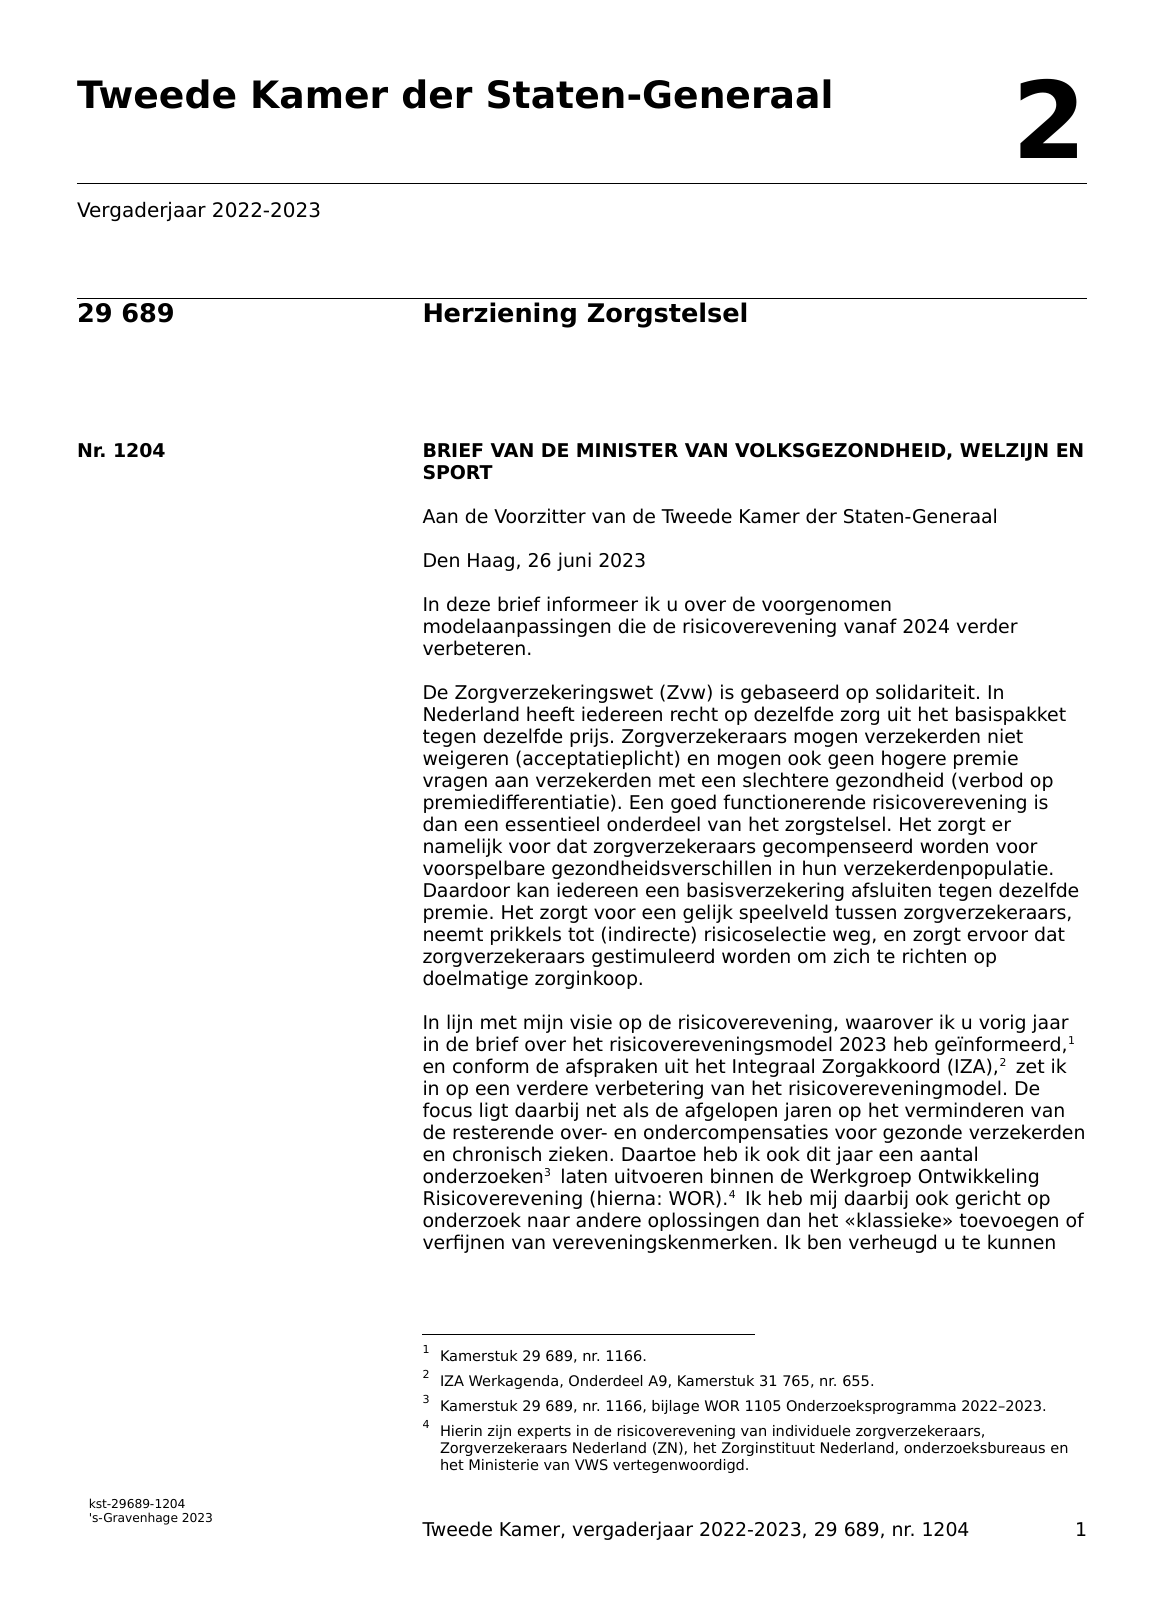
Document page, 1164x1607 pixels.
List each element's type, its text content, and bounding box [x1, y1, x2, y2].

text Aan de Voorzitter van de Tweede Kamer der Staten-Generaal [422, 506, 1087, 528]
subtitle 29 689 Herziening Zorgstelsel [77, 299, 1087, 329]
text 's-Gravenhage 2023 [88, 1511, 323, 1525]
text Kamerstuk 29 689, nr. 1166. [422, 1343, 1087, 1366]
text In lijn met mijn visie op de risicoverevening, waarover ik u vorig jaar in de brief over het risicovereveningsmodel 2023 heb geïnformeerd, en conform de afspraken uit het Integraal Zorgakkoord (IZA), zet ik in op een verdere verbetering van het risicovereveningmodel. De focus ligt daarbij net als de afgelopen jaren op het verminderen van de resterende over- en ondercompensaties voor gezonde verzekerden en chronisch zieken. Daartoe heb ik ook dit jaar een aantal onderzoeken laten uitvoeren binnen de Werkgroep Ontwikkeling Risicoverevening (hierna: WOR). Ik heb mij daarbij ook gericht op onderzoek naar andere oplossingen dan het «klassieke» toevoegen of verfijnen van vereveningskenmerken. Ik ben verheugd u te kunnen [422, 1012, 1087, 1254]
text Hierin zijn experts in de risicoverevening van individuele zorgverzekeraars, Zorgverzekeraars Nederland (ZN), het Zorginstituut Nederland, onderzoeksbureaus en het Ministerie van VWS vertegenwoordigd. [422, 1418, 1087, 1474]
table_header Tweede Kamer der Staten-Generaal [77, 59, 886, 183]
subtitle Nr. 1204 BRIEF VAN DE MINISTER VAN VOLKSGEZONDHEID, WELZIJN EN SPORT [77, 440, 1087, 484]
text kst-29689-1204 [88, 1497, 323, 1511]
table_header 2 [886, 59, 1087, 183]
text IZA Werkagenda, Onderdeel A9, Kamerstuk 31 765, nr. 655. [422, 1368, 1087, 1391]
text In deze brief informeer ik u over de voorgenomen modelaanpassingen die de risicoverevening vanaf 2024 verder verbeteren. [422, 594, 1087, 660]
text Kamerstuk 29 689, nr. 1166, bijlage WOR 1105 Onderzoeksprogramma 2022–2023. [422, 1393, 1087, 1416]
text Den Haag, 26 juni 2023 [422, 550, 1087, 572]
text De Zorgverzekeringswet (Zvw) is gebaseerd op solidariteit. In Nederland heeft iedereen recht op dezelfde zorg uit het basispakket tegen dezelfde prijs. Zorgverzekeraars mogen verzekerden niet weigeren (acceptatieplicht) en mogen ook geen hogere premie vragen aan verzekerden met een slechtere gezondheid (verbod op premiedifferentiatie). Een goed functionerende risicoverevening is dan een essentieel onderdeel van het zorgstelsel. Het zorgt er namelijk voor dat zorgverzekeraars gecompenseerd worden voor voorspelbare gezondheidsverschillen in hun verzekerdenpopulatie. Daardoor kan iedereen een basisverzekering afsluiten tegen dezelfde premie. Het zorgt voor een gelijk speelveld tussen zorgverzekeraars, neemt prikkels tot (indirecte) risicoselectie weg, en zorgt ervoor dat zorgverzekeraars gestimuleerd worden om zich te richten op doelmatige zorginkoop. [422, 682, 1087, 990]
table_cell Vergaderjaar 2022-2023 [77, 184, 1087, 298]
